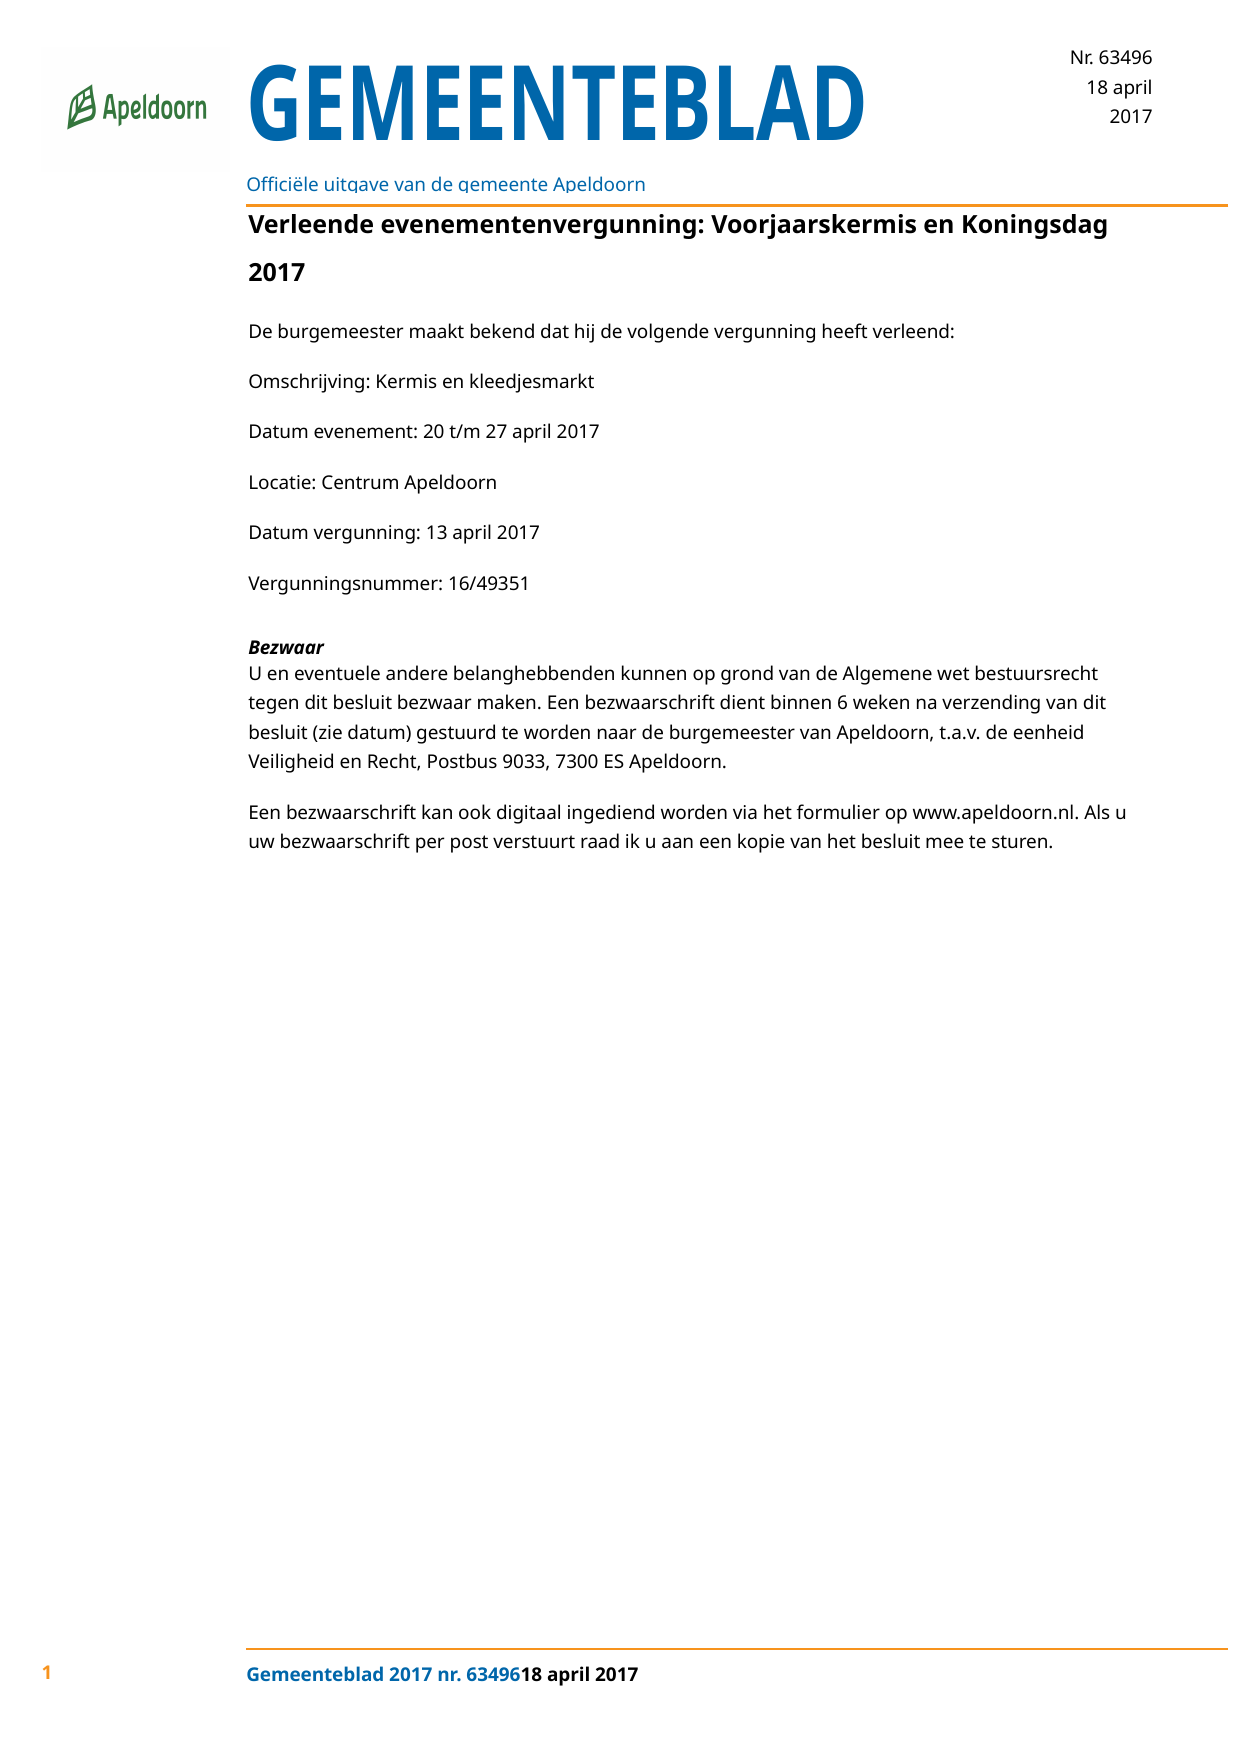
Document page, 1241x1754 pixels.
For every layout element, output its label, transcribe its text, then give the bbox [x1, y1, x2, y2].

text Bezwaar [248, 634, 1152, 660]
text Datum evenement: 20 t/m 27 april 2017 [248, 419, 1152, 444]
text U en eventuele andere belanghebbenden kunnen op grond van de Algemene wet bestuursrecht tegen dit besluit bezwaar maken. Een bezwaarschrift dient binnen 6 weken na verzending van dit besluit (zie datum) gestuurd te worden naar de burgemeester van Apeldoorn, t.a.v. de eenheid Veiligheid en Recht, Postbus 9033, 7300 ES Apeldoorn. [248, 660, 1152, 774]
text Datum vergunning: 13 april 2017 [248, 519, 1152, 545]
text Locatie: Centrum Apeldoorn [248, 469, 1152, 495]
text Vergunningsnummer: 16/49351 [248, 570, 1152, 596]
picture [41, 47, 231, 172]
text De burgemeester maakt bekend dat hij de volgende vergunning heeft verleend: [248, 318, 1152, 344]
text Omschrijving: Kermis en kleedjesmarkt [248, 368, 1152, 394]
text Een bezwaarschrift kan ook digitaal ingediend worden via het formulier op www.apeldoorn.nl. Als u uw bezwaarschrift per post verstuurt raad ik u aan een kopie van het besluit mee te sturen. [248, 799, 1152, 854]
text Verleende evenementenvergunning: Voorjaarskermis en Koningsdag 2017 [248, 207, 1152, 288]
